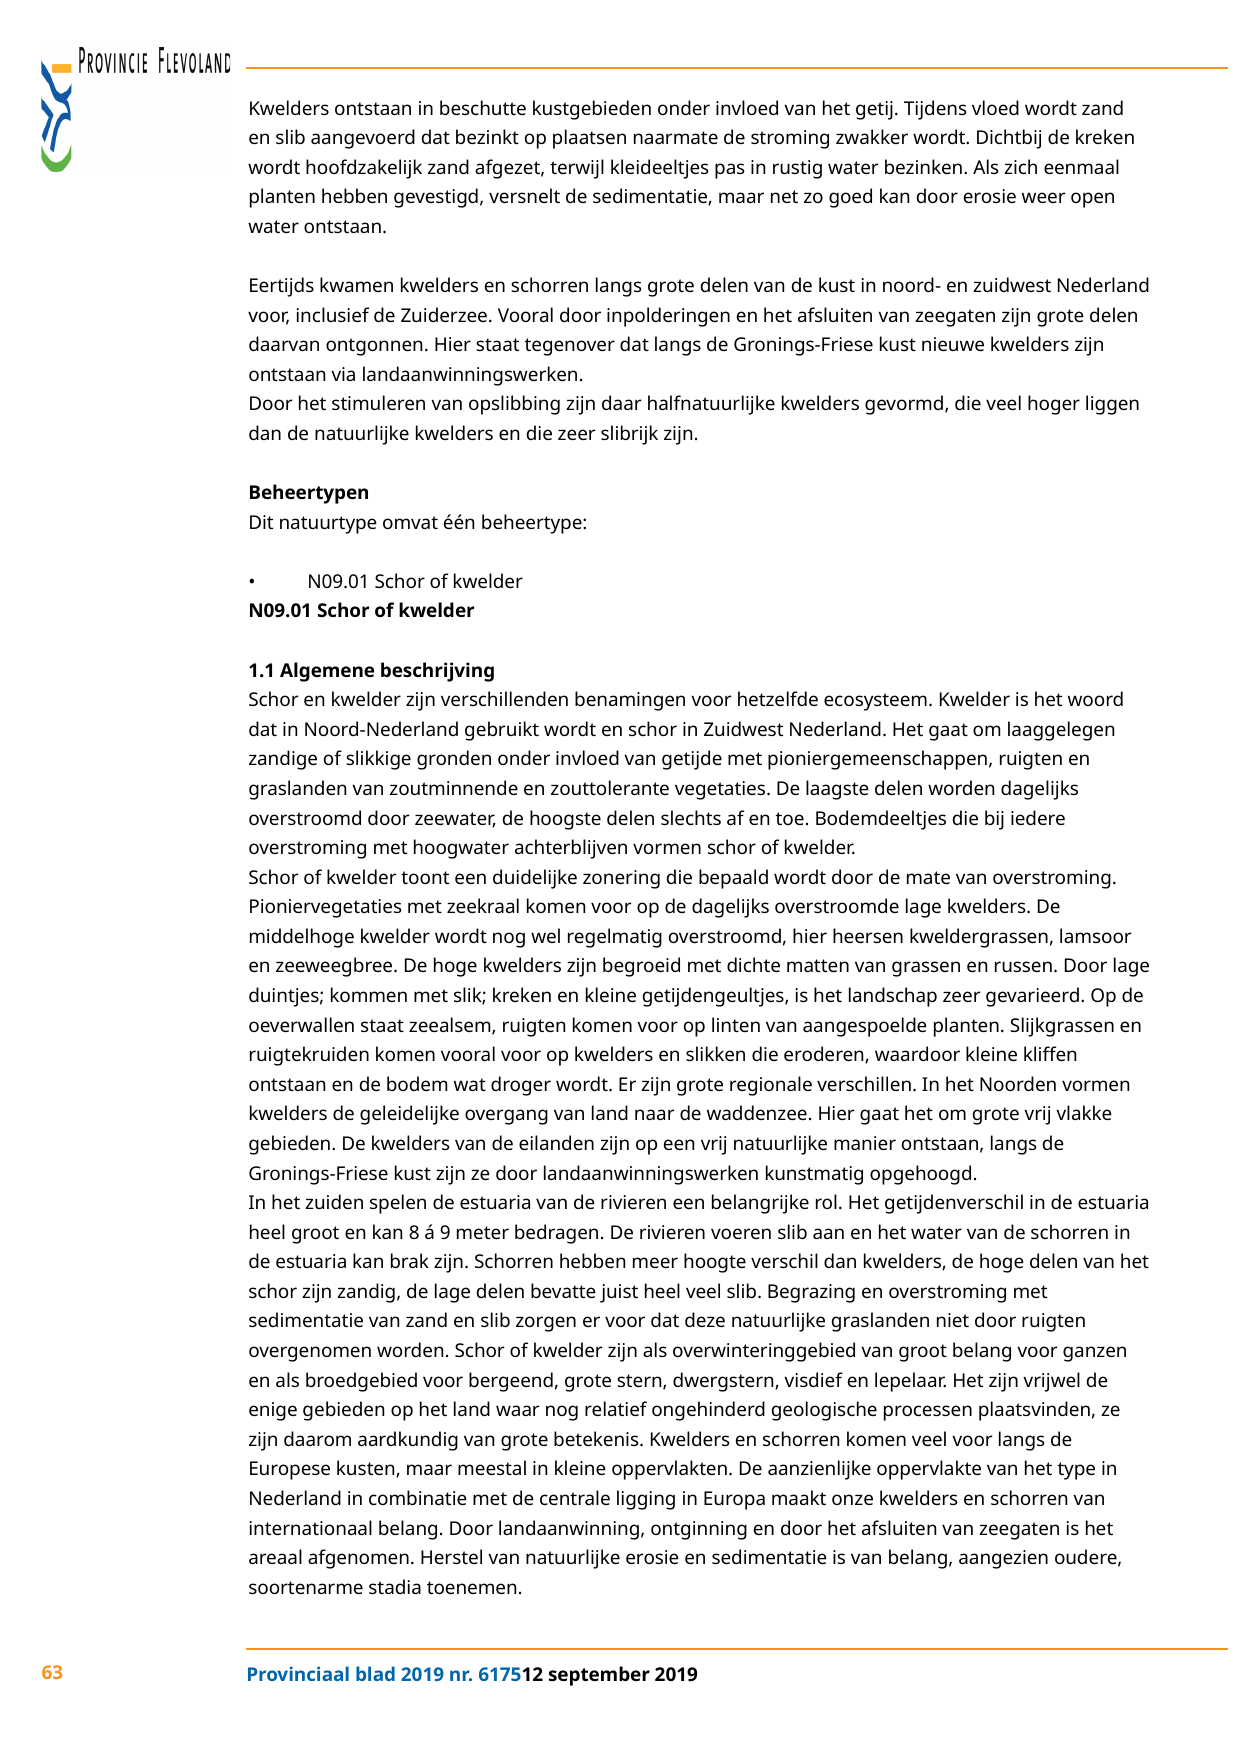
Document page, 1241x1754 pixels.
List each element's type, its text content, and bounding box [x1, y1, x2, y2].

text Schor en kwelder zijn verschillenden benamingen voor hetzelfde ecosysteem. Kwelder is het woord dat in Noord-Nederland gebruikt wordt en schor in Zuidwest Nederland. Het gaat om laaggelegen zandige of slikkige gronden onder invloed van getijde met pioniergemeenschappen, ruigten en graslanden van zoutminnende en zouttolerante vegetaties. De laagste delen worden dagelijks overstroomd door zeewater, de hoogste delen slechts af en toe. Bodemdeeltjes die bij iedere overstroming met hoogwater achterblijven vormen schor of kwelder. [248, 686, 1152, 860]
text N09.01 Schor of kwelder [248, 598, 1152, 623]
text Schor of kwelder toont een duidelijke zonering die bepaald wordt door de mate van overstroming. Pioniervegetaties met zeekraal komen voor op de dagelijks overstroomde lage kwelders. De middelhoge kwelder wordt nog wel regelmatig overstroomd, hier heersen kweldergrassen, lamsoor en zeeweegbree. De hoge kwelders zijn begroeid met dichte matten van grassen en russen. Door lage duintjes; kommen met slik; kreken en kleine getijdengeultjes, is het landschap zeer gevarieerd. Op de oeverwallen staat zeealsem, ruigten komen voor op linten van aangespoelde planten. Slijkgrassen en ruigtekruiden komen vooral voor op kwelders en slikken die eroderen, waardoor kleine kliffen ontstaan en de bodem wat droger wordt. Er zijn grote regionale verschillen. In het Noorden vormen kwelders de geleidelijke overgang van land naar de waddenzee. Hier gaat het om grote vrij vlakke gebieden. De kwelders van de eilanden zijn op een vrij natuurlijke manier ontstaan, langs de Gronings-Friese kust zijn ze door landaanwinningswerken kunstmatig opgehoogd. [248, 864, 1152, 1186]
list N09.01 Schor of kwelder [248, 568, 1152, 594]
text Door het stimuleren van opslibbing zijn daar halfnatuurlijke kwelders gevormd, die veel hoger liggen dan de natuurlijke kwelders en die zeer slibrijk zijn. [248, 391, 1152, 446]
text Beheertypen [248, 479, 1152, 505]
picture [41, 47, 231, 172]
text In het zuiden spelen de estuaria van de rivieren een belangrijke rol. Het getijdenverschil in de estuaria heel groot en kan 8 á 9 meter bedragen. De rivieren voeren slib aan en het water van de schorren in de estuaria kan brak zijn. Schorren hebben meer hoogte verschil dan kwelders, de hoge delen van het schor zijn zandig, de lage delen bevatte juist heel veel slib. Begrazing en overstroming met sedimentatie van zand en slib zorgen er voor dat deze natuurlijke graslanden niet door ruigten overgenomen worden. Schor of kwelder zijn als overwinteringgebied van groot belang voor ganzen en als broedgebied voor bergeend, grote stern, dwergstern, visdief en lepelaar. Het zijn vrijwel de enige gebieden op het land waar nog relatief ongehinderd geologische processen plaatsvinden, ze zijn daarom aardkundig van grote betekenis. Kwelders en schorren komen veel voor langs de Europese kusten, maar meestal in kleine oppervlakten. De aanzienlijke oppervlakte van het type in Nederland in combinatie met de centrale ligging in Europa maakt onze kwelders en schorren van internationaal belang. Door landaanwinning, ontginning en door het afsluiten van zeegaten is het areaal afgenomen. Herstel van natuurlijke erosie en sedimentatie is van belang, aangezien oudere, soortenarme stadia toenemen. [248, 1189, 1152, 1600]
text Dit natuurtype omvat één beheertype: [248, 509, 1152, 535]
text Eertijds kwamen kwelders en schorren langs grote delen van de kust in noord- en zuidwest Nederland voor, inclusief de Zuiderzee. Vooral door inpolderingen en het afsluiten van zeegaten zijn grote delen daarvan ontgonnen. Hier staat tegenover dat langs de Gronings-Friese kust nieuwe kwelders zijn ontstaan via landaanwinningswerken. [248, 272, 1152, 387]
text Kwelders ontstaan in beschutte kustgebieden onder invloed van het getij. Tijdens vloed wordt zand en slib aangevoerd dat bezinkt op plaatsen naarmate de stroming zwakker wordt. Dichtbij de kreken wordt hoofdzakelijk zand afgezet, terwijl kleideeltjes pas in rustig water bezinken. Als zich eenmaal planten hebben gevestigd, versnelt de sedimentatie, maar net zo goed kan door erosie weer open water ontstaan. [248, 95, 1152, 239]
text 1.1 Algemene beschrijving [248, 657, 1152, 683]
